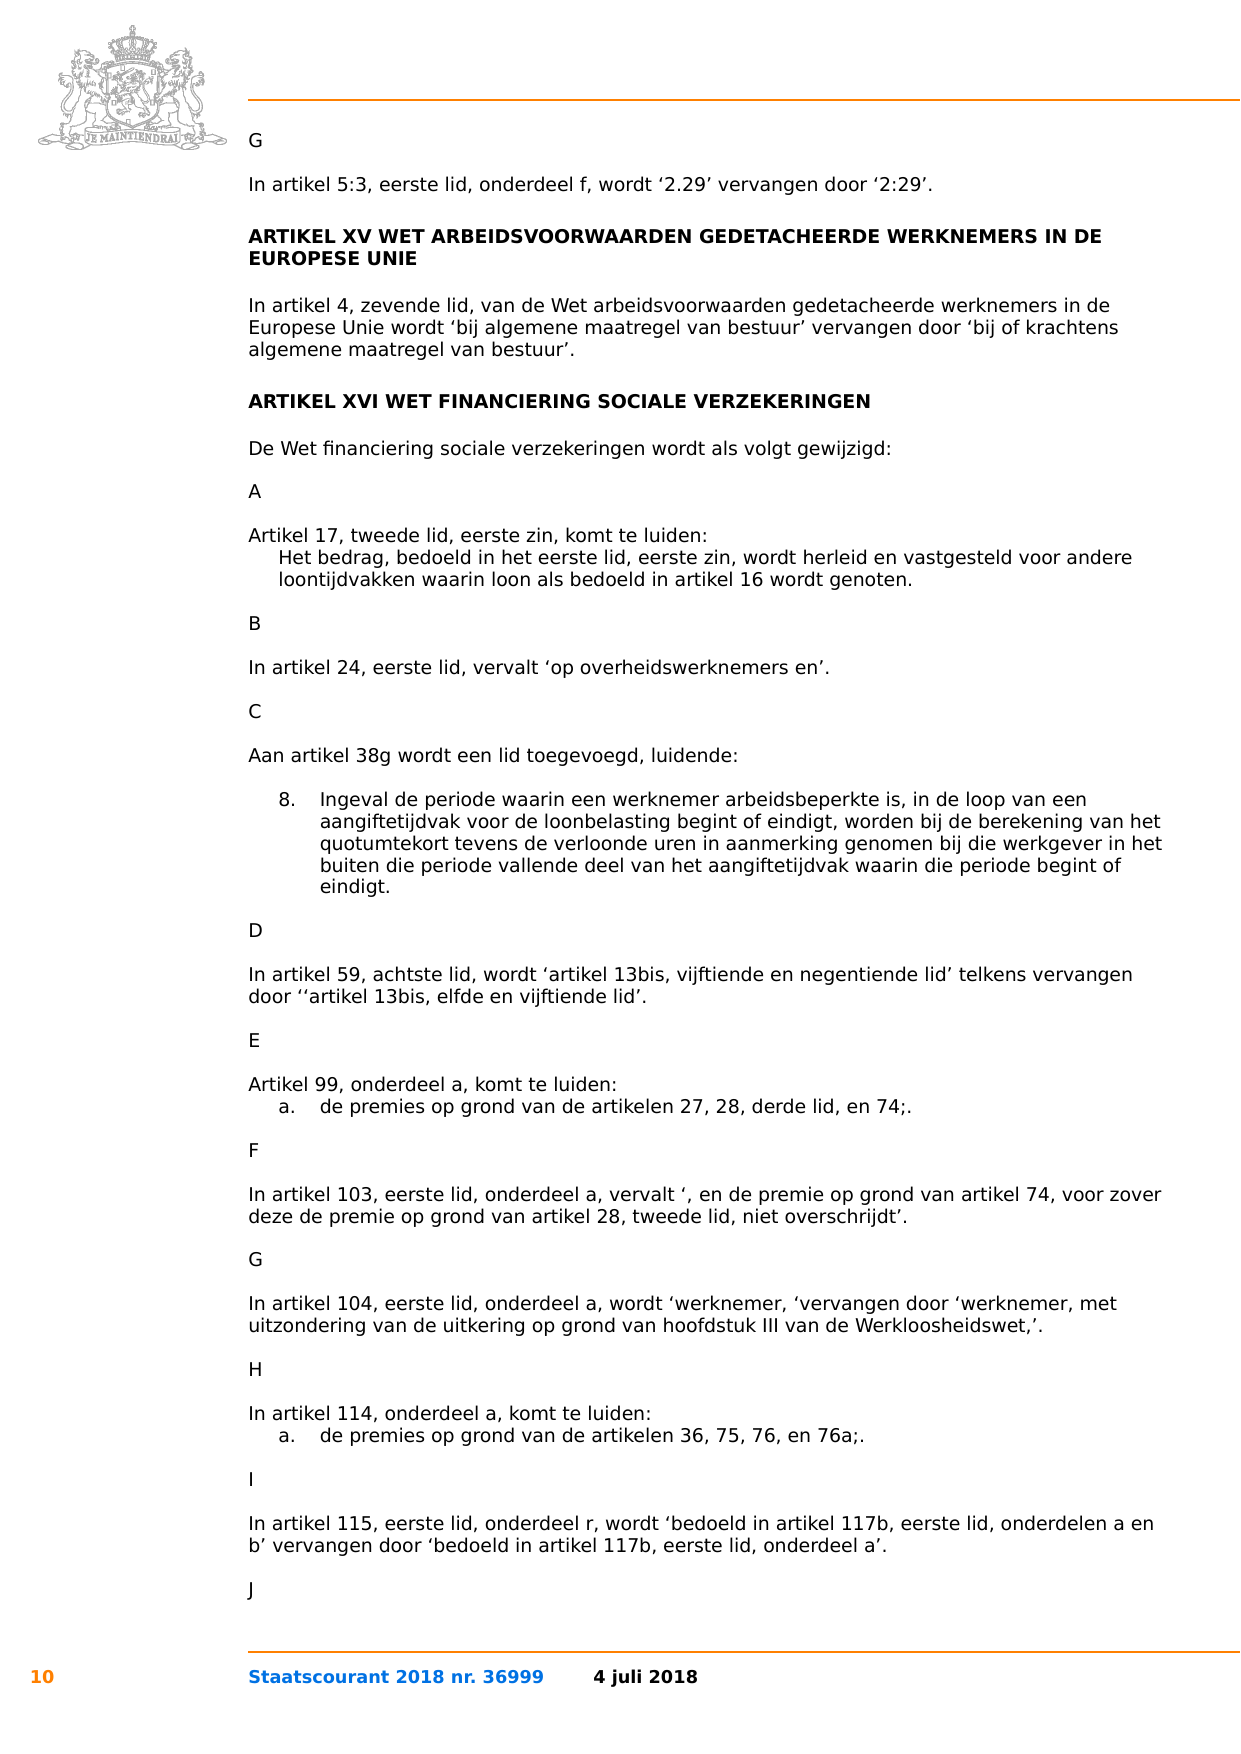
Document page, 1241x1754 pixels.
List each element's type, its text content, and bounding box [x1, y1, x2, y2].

subtitle ARTIKEL XVI WET FINANCIERING SOCIALE VERZEKERINGEN [248, 391, 1163, 413]
text D [248, 920, 1163, 942]
text F [248, 1140, 1163, 1162]
text G [248, 1249, 1163, 1271]
text J [248, 1578, 1163, 1600]
text Het bedrag, bedoeld in het eerste lid, eerste zin, wordt herleid en vastgesteld voor andere loontijdvakken waarin loon als bedoeld in artikel 16 wordt genoten. [278, 547, 1163, 591]
text De Wet financiering sociale verzekeringen wordt als volgt gewijzigd: [248, 438, 1163, 459]
text C [248, 701, 1163, 723]
text 8. Ingeval de periode waarin een werknemer arbeidsbeperkte is, in de loop van een aangiftetijdvak voor de loonbelasting begint of eindigt, worden bij de berekening van het quotumtekort tevens de verloonde uren in aanmerking genomen bij die werkgever in het buiten die periode vallende deel van het aangiftetijdvak waarin die periode begint of eindigt. [278, 788, 1163, 898]
text E [248, 1030, 1163, 1052]
text H [248, 1359, 1163, 1381]
text In artikel 59, achtste lid, wordt ‘artikel 13bis, vijftiende en negentiende lid’ telkens vervangen door ‘‘artikel 13bis, elfde en vijftiende lid’. [248, 964, 1163, 1008]
text G [248, 130, 1163, 152]
text In artikel 114, onderdeel a, komt te luiden: [248, 1403, 1163, 1425]
text I [248, 1469, 1163, 1491]
text In artikel 115, eerste lid, onderdeel r, wordt ‘bedoeld in artikel 117b, eerste lid, onderdelen a en b’ vervangen door ‘bedoeld in artikel 117b, eerste lid, onderdeel a’. [248, 1513, 1163, 1557]
text Aan artikel 38g wordt een lid toegevoegd, luidende: [248, 745, 1163, 767]
text a. de premies op grond van de artikelen 36, 75, 76, en 76a;. [278, 1425, 1163, 1447]
subtitle ARTIKEL XV WET ARBEIDSVOORWAARDEN GEDETACHEERDE WERKNEMERS IN DE EUROPESE UNIE [248, 226, 1163, 270]
text In artikel 5:3, eerste lid, onderdeel f, wordt ‘2.29’ vervangen door ‘2:29’. [248, 174, 1163, 196]
picture [38, 25, 227, 150]
text In artikel 104, eerste lid, onderdeel a, wordt ‘werknemer, ‘vervangen door ‘werknemer, met uitzondering van de uitkering op grond van hoofdstuk III van de Werkloosheidswet,’. [248, 1293, 1163, 1337]
text In artikel 4, zevende lid, van de Wet arbeidsvoorwaarden gedetacheerde werknemers in de Europese Unie wordt ‘bij algemene maatregel van bestuur’ vervangen door ‘bij of krachtens algemene maatregel van bestuur’. [248, 295, 1163, 361]
text A [248, 481, 1163, 503]
text In artikel 103, eerste lid, onderdeel a, vervalt ‘, en de premie op grond van artikel 74, voor zover deze de premie op grond van artikel 28, tweede lid, niet overschrijdt’. [248, 1183, 1163, 1227]
text In artikel 24, eerste lid, vervalt ‘op overheidswerknemers en’. [248, 657, 1163, 679]
text Artikel 17, tweede lid, eerste zin, komt te luiden: [248, 525, 1163, 547]
text a. de premies op grond van de artikelen 27, 28, derde lid, en 74;. [278, 1096, 1163, 1118]
text B [248, 613, 1163, 635]
text Artikel 99, onderdeel a, komt te luiden: [248, 1074, 1163, 1096]
